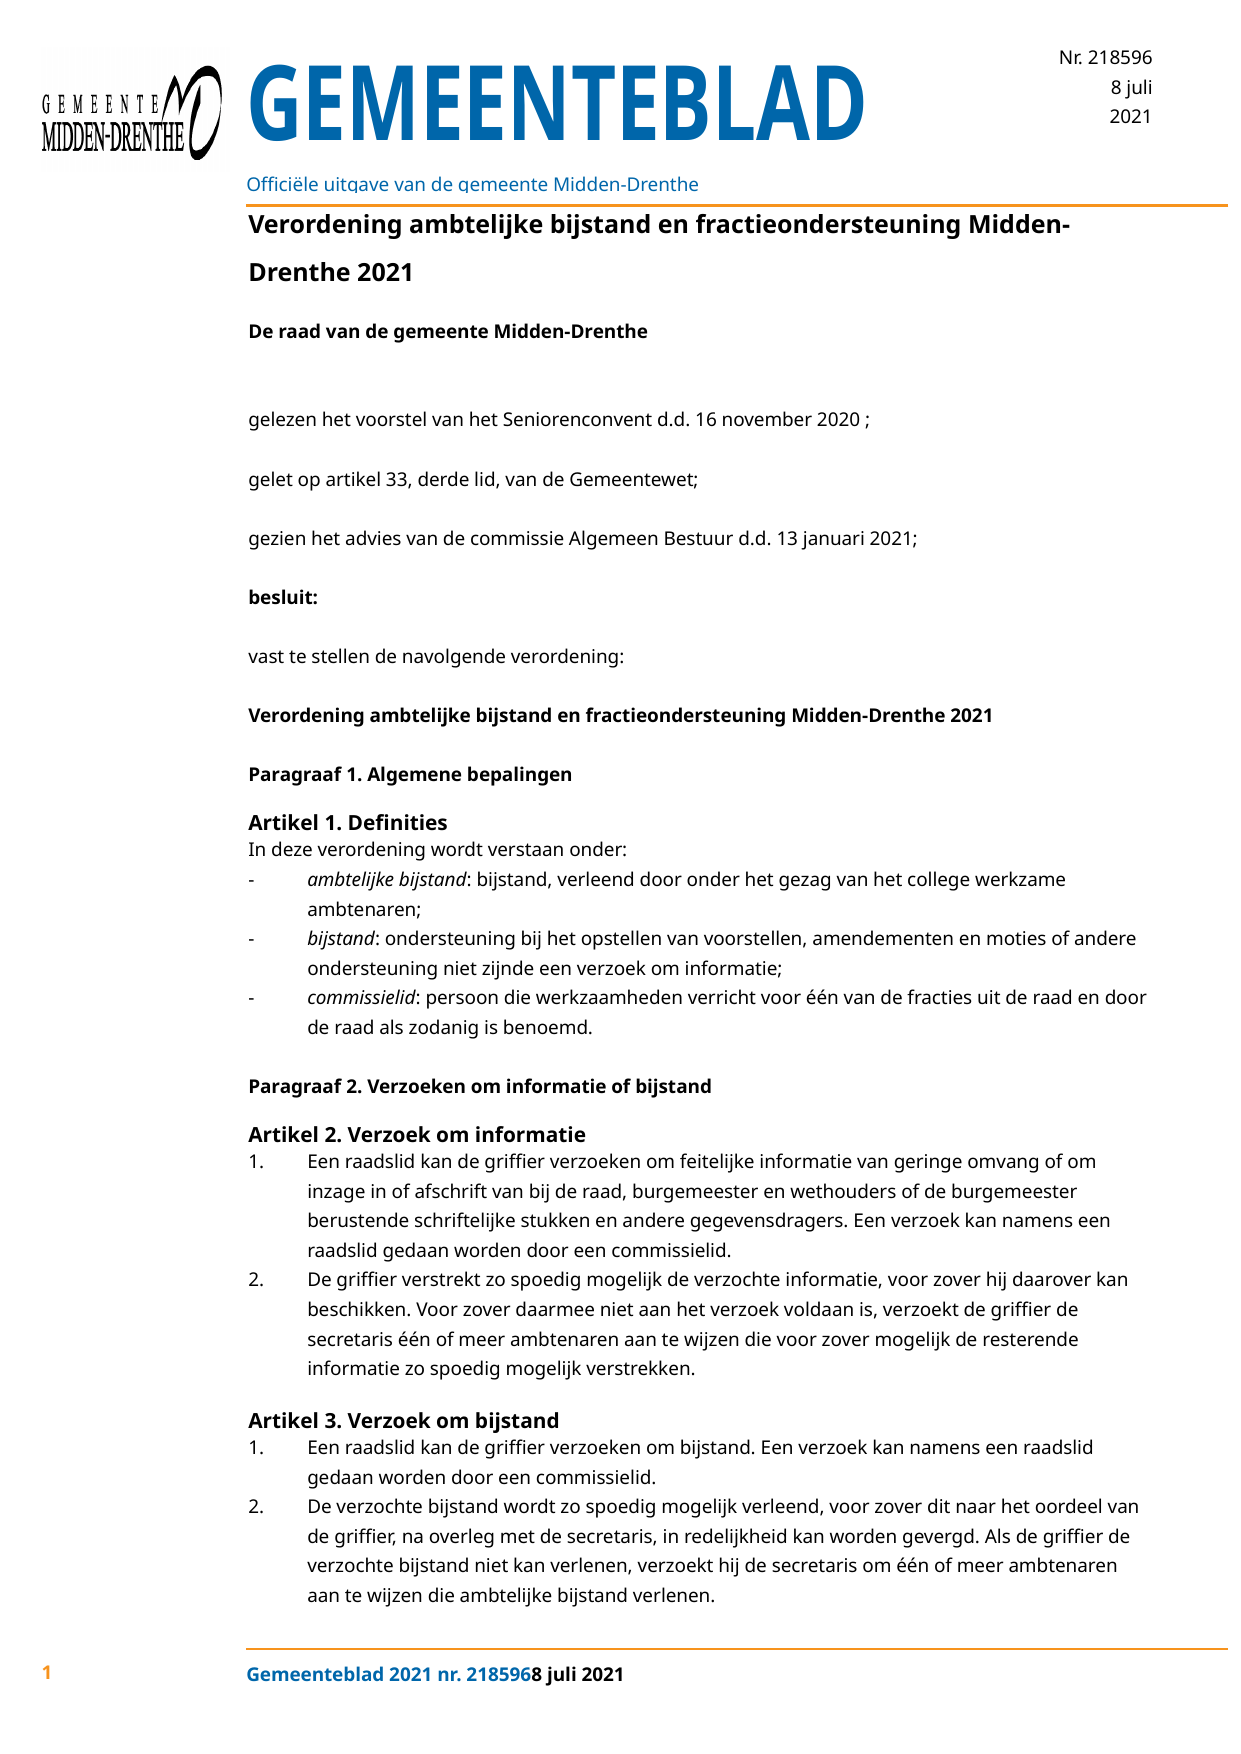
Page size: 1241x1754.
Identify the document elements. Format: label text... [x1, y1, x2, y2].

list ambtelijke bijstand: bijstand, verleend door onder het gezag van het college werkzame ambtenaren; [248, 866, 1152, 922]
text Verordening ambtelijke bijstand en fractieondersteuning Midden-Drenthe 2021 [248, 207, 1152, 288]
text Paragraaf 1. Algemene bepalingen [248, 762, 1152, 787]
text Artikel 1. Definities [248, 808, 1152, 837]
list commissielid: persoon die werkzaamheden verricht voor één van de fracties uit de raad en door de raad als zodanig is benoemd. [248, 984, 1152, 1040]
list Een raadslid kan de griffier verzoeken om feitelijke informatie van geringe omvang of om inzage in of afschrift van bij de raad, burgemeester en wethouders of de burgemeester berustende schriftelijke stukken en andere gegevensdragers. Een verzoek kan namens een raadslid gedaan worden door een commissielid. [248, 1148, 1152, 1263]
list bijstand: ondersteuning bij het opstellen van voorstellen, amendementen en moties of andere ondersteuning niet zijnde een verzoek om informatie; [248, 925, 1152, 981]
text gezien het advies van de commissie Algemeen Bestuur d.d. 13 januari 2021; [248, 525, 1152, 551]
text Artikel 3. Verzoek om bijstand [248, 1406, 1152, 1434]
text vast te stellen de navolgende verordening: [248, 643, 1152, 669]
text gelezen het voorstel van het Seniorenconvent d.d. 16 november 2020 ; [248, 407, 1152, 432]
text gelet op artikel 33, derde lid, van de Gemeentewet; [248, 466, 1152, 492]
text In deze verordening wordt verstaan onder: [248, 837, 1152, 862]
text De raad van de gemeente Midden-Drenthe [248, 318, 1152, 344]
text Paragraaf 2. Verzoeken om informatie of bijstand [248, 1073, 1152, 1099]
list De griffier verstrekt zo spoedig mogelijk de verzochte informatie, voor zover hij daarover kan beschikken. Voor zover daarmee niet aan het verzoek voldaan is, verzoekt de griffier de secretaris één of meer ambtenaren aan te wijzen die voor zover mogelijk de resterende informatie zo spoedig mogelijk verstrekken. [248, 1267, 1152, 1381]
picture [41, 47, 231, 172]
text Artikel 2. Verzoek om informatie [248, 1120, 1152, 1148]
list Een raadslid kan de griffier verzoeken om bijstand. Een verzoek kan namens een raadslid gedaan worden door een commissielid. [248, 1434, 1152, 1489]
list De verzochte bijstand wordt zo spoedig mogelijk verleend, voor zover dit naar het oordeel van de griffier, na overleg met de secretaris, in redelijkheid kan worden gevergd. Als de griffier de verzochte bijstand niet kan verlenen, verzoekt hij de secretaris om één of meer ambtenaren aan te wijzen die ambtelijke bijstand verlenen. [248, 1493, 1152, 1608]
text Verordening ambtelijke bijstand en fractieondersteuning Midden-Drenthe 2021 [248, 702, 1152, 728]
text besluit: [248, 584, 1152, 610]
